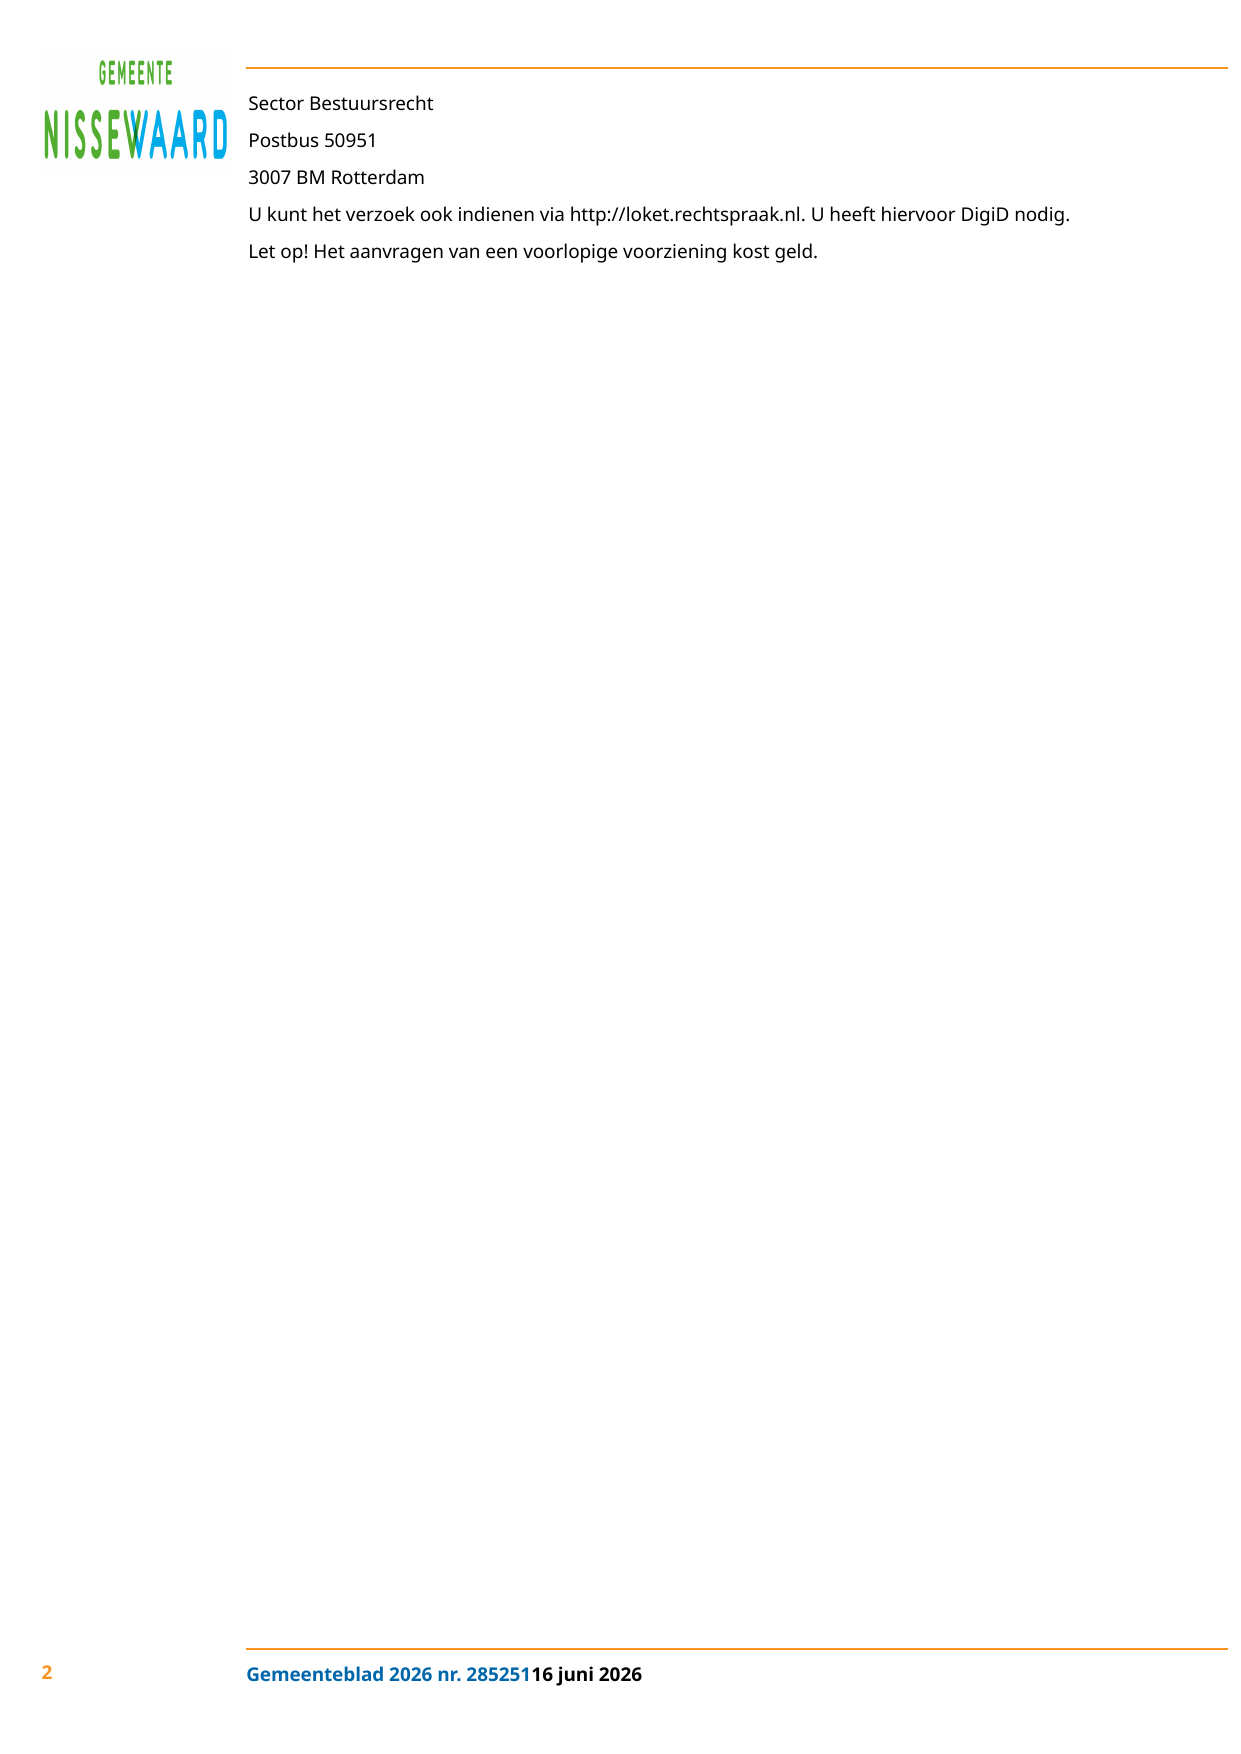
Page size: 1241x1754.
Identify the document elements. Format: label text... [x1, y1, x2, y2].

text U kunt het verzoek ook indienen via http://loket.rechtspraak.nl. U heeft hiervoor DigiD nodig. [248, 206, 1152, 225]
text 3007 BM Rotterdam [248, 169, 1152, 188]
picture [41, 47, 231, 172]
text Postbus 50951 [248, 132, 1152, 151]
text Let op! Het aanvragen van een voorlopige voorziening kost geld. [248, 243, 1152, 262]
text Sector Bestuursrecht [248, 95, 1152, 114]
